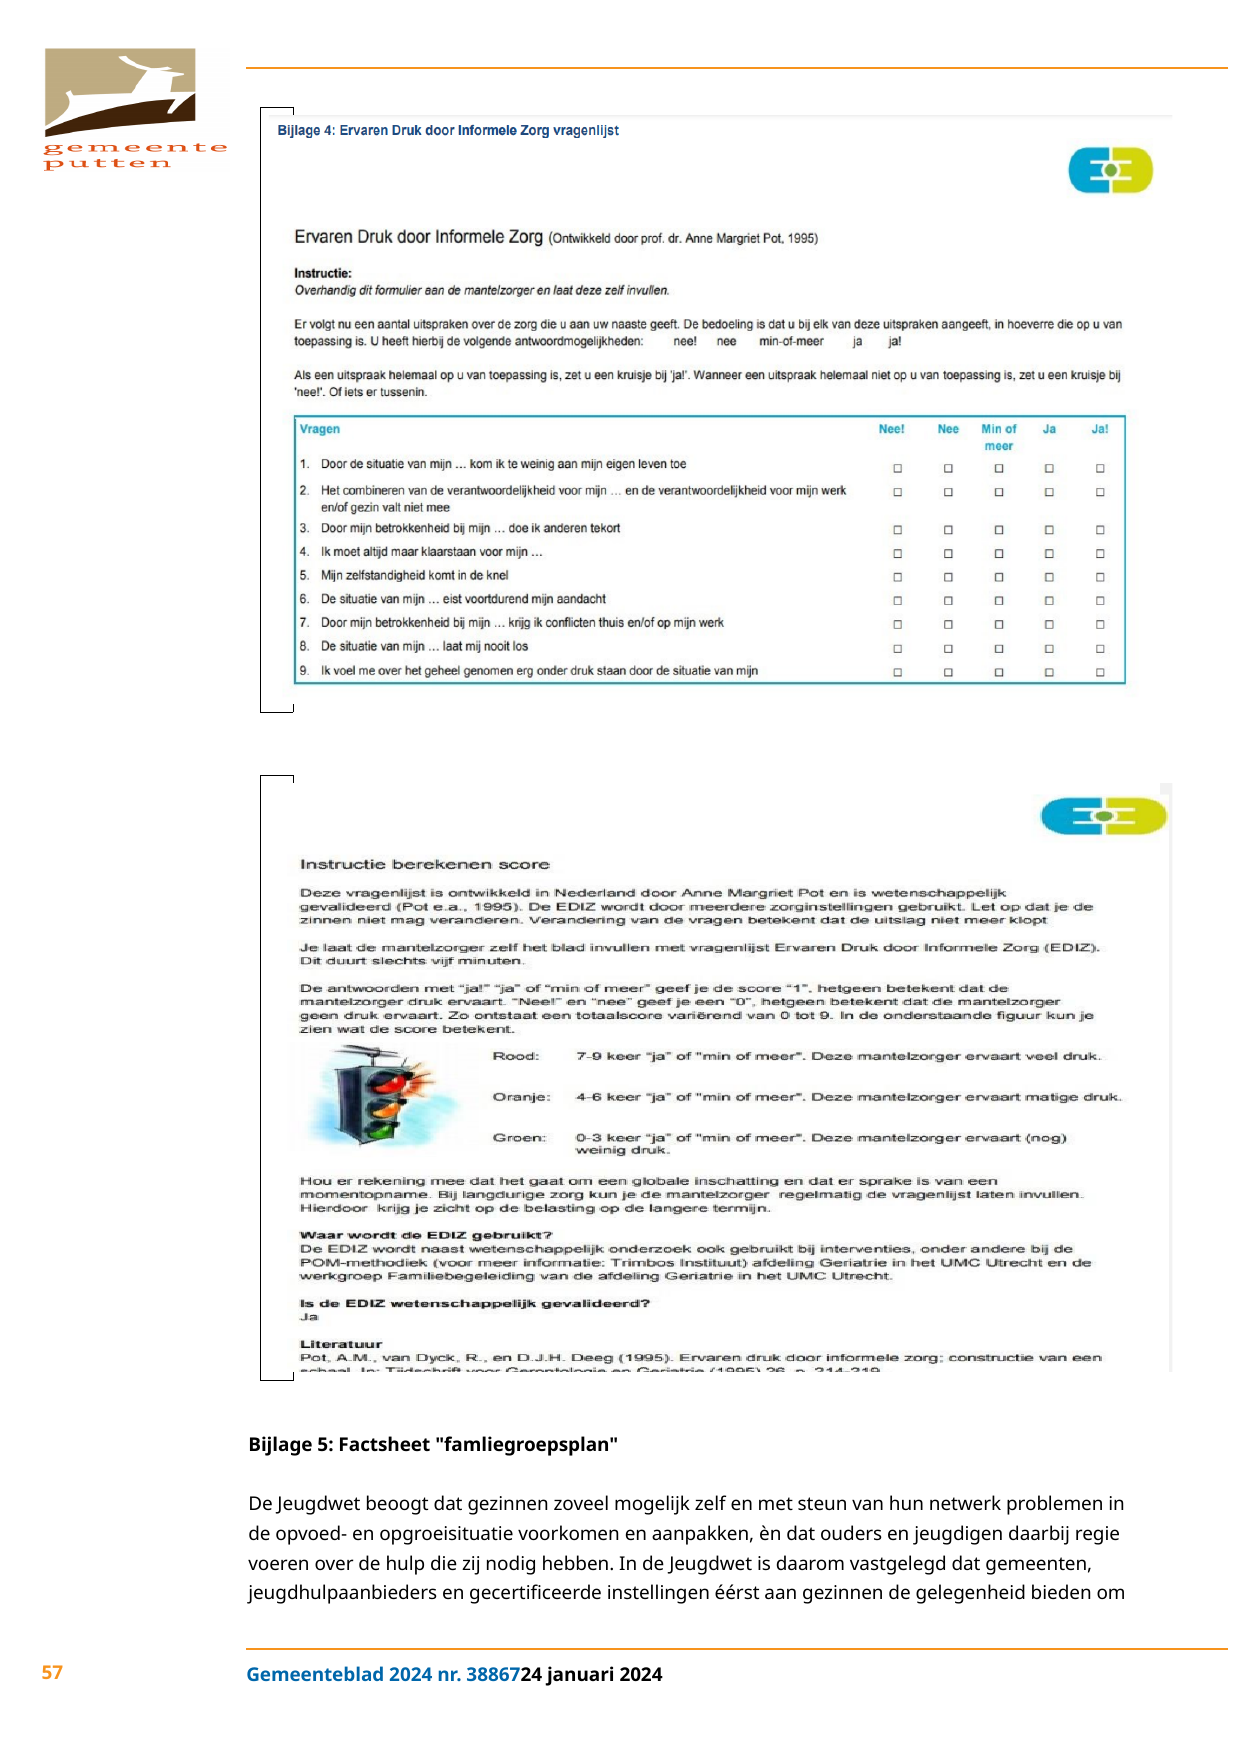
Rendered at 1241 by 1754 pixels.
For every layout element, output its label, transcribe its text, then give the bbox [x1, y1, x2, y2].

text Bijlage 5: Factsheet "famliegroepsplan" [248, 1431, 1152, 1457]
picture [41, 47, 231, 172]
text De Jeugdwet beoogt dat gezinnen zoveel mogelijk zelf en met steun van hun netwerk problemen in de opvoed- en opgroeisituatie voorkomen en aanpakken, èn dat ouders en jeugdigen daarbij regie voeren over de hulp die zij nodig hebben. In de Jeugdwet is daarom vastgelegd dat gemeenten, jeugdhulpaanbieders en gecertificeerde instellingen éérst aan gezinnen de gelegenheid bieden om [248, 1491, 1152, 1605]
picture [268, 783, 1173, 1372]
picture [268, 115, 1173, 704]
